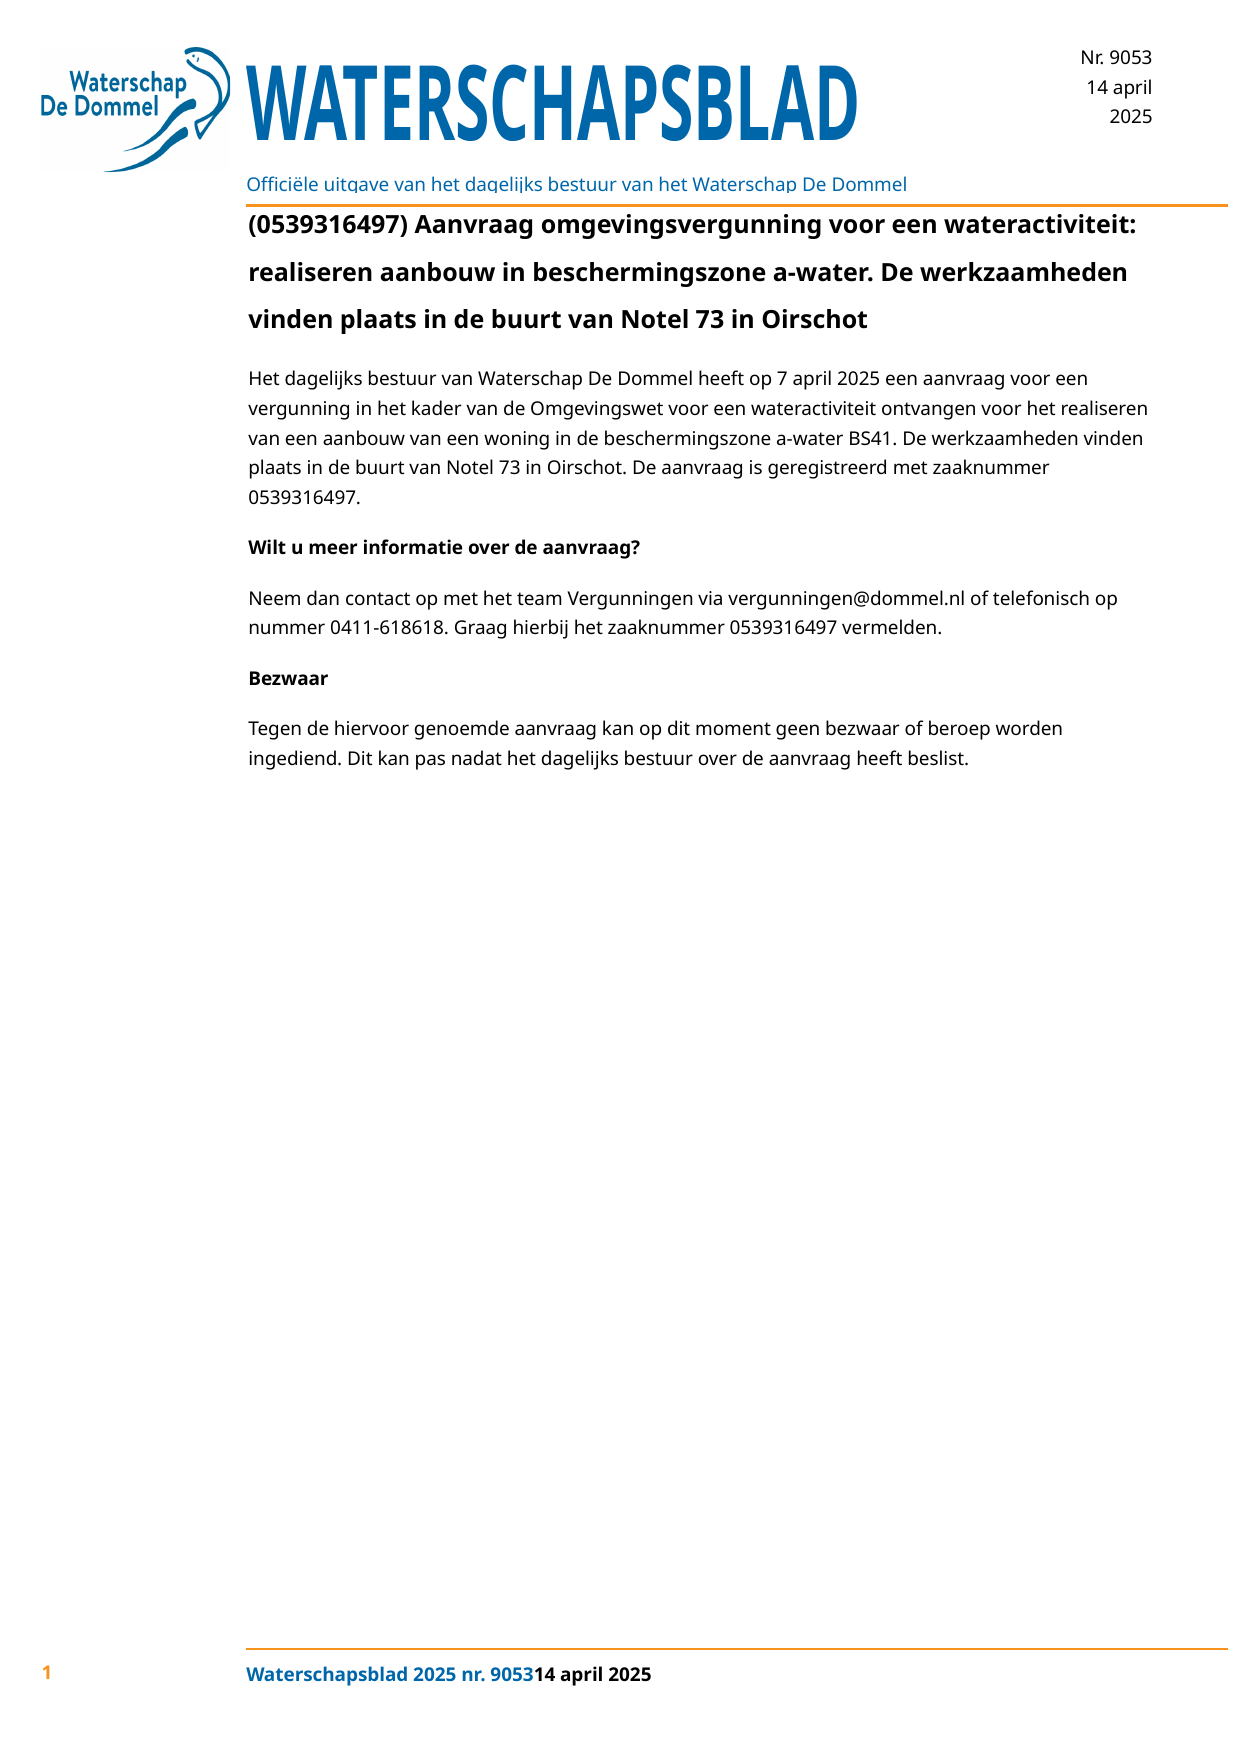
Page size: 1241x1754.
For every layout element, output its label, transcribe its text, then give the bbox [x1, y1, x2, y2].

picture [198, 118, 210, 131]
text Neem dan contact op met het team Vergunningen via vergunningen@dommel.nl of telefonisch op nummer 0411-618618. Graag hierbij het zaaknummer 0539316497 vermelden. [248, 585, 1152, 640]
text Het dagelijks bestuur van Waterschap De Dommel heeft op 7 april 2025 een aanvraag voor een vergunning in het kader van de Omgevingswet voor een wateractiviteit ontvangen voor het realiseren van een aanbouw van een woning in de beschermingszone a-water BS41. De werkzaamheden vinden plaats in de buurt van Notel 73 in Oirschot. De aanvraag is geregistreerd met zaaknummer 0539316497. [248, 366, 1152, 509]
picture [204, 47, 231, 76]
text (0539316497) Aanvraag omgevingsvergunning voor een wateractiviteit: realiseren aanbouw in beschermingszone a-water. De werkzaamheden vinden plaats in de buurt van Notel 73 in Oirschot [248, 207, 1152, 336]
picture [45, 99, 51, 111]
text Bezwaar [248, 665, 1152, 690]
text Wilt u meer informatie over de aanvraag? [248, 534, 1152, 560]
picture [41, 47, 231, 172]
text Tegen de hiervoor genoemde aanvraag kan op dit moment geen bezwaar of beroep worden ingediend. Dit kan pas nadat het dagelijks bestuur over de aanvraag heeft beslist. [248, 715, 1152, 770]
